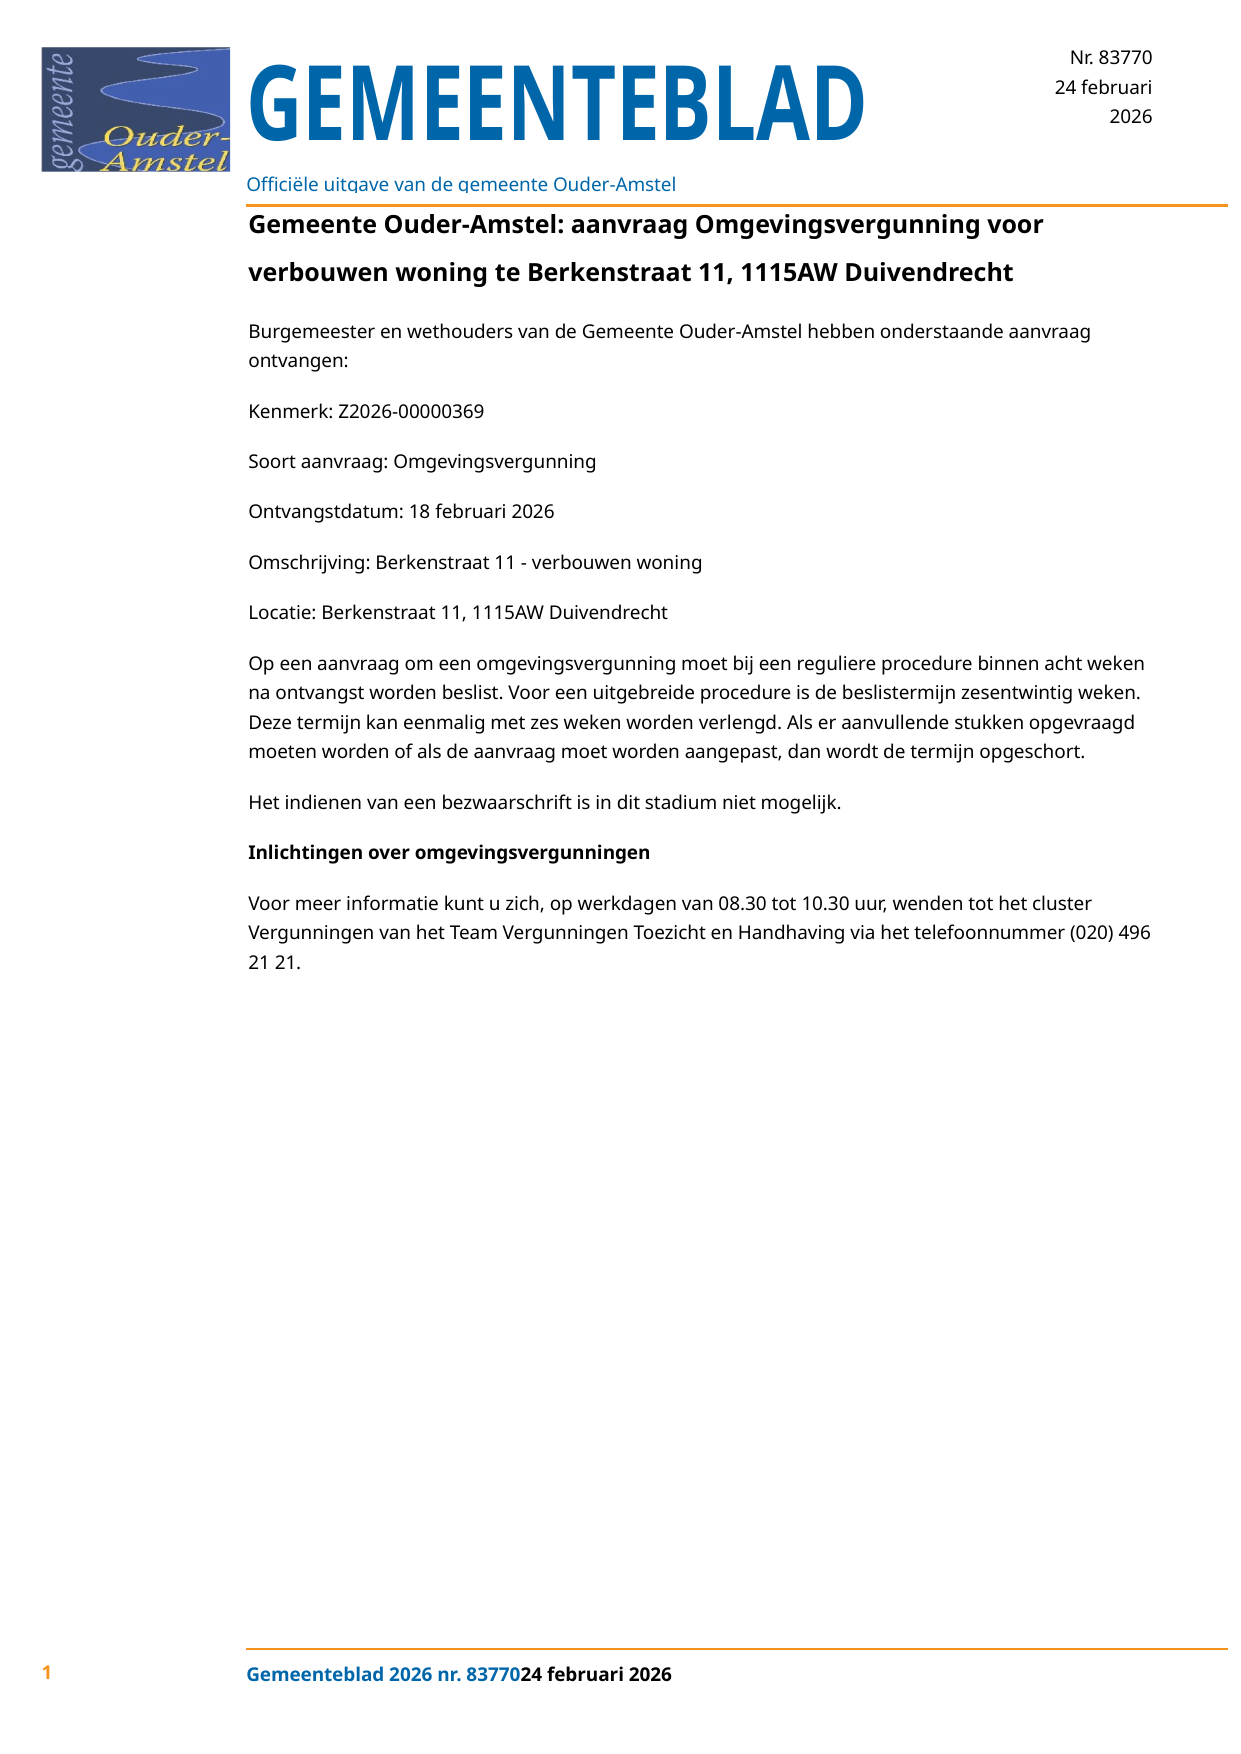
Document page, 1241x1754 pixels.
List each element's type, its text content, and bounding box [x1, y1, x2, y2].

text Kenmerk: Z2026-00000369 [248, 398, 1152, 424]
text Burgemeester en wethouders van de Gemeente Ouder-Amstel hebben onderstaande aanvraag ontvangen: [248, 318, 1152, 373]
picture [41, 47, 231, 172]
text Locatie: Berkenstraat 11, 1115AW Duivendrecht [248, 599, 1152, 625]
text Inlichtingen over omgevingsvergunningen [248, 839, 1152, 865]
text Ontvangstdatum: 18 februari 2026 [248, 499, 1152, 524]
text Op een aanvraag om een omgevingsvergunning moet bij een reguliere procedure binnen acht weken na ontvangst worden beslist. Voor een uitgebreide procedure is de beslistermijn zesentwintig weken. Deze termijn kan eenmalig met zes weken worden verlengd. Als er aanvullende stukken opgevraagd moeten worden of als de aanvraag moet worden aangepast, dan wordt de termijn opgeschort. [248, 650, 1152, 764]
text Omschrijving: Berkenstraat 11 - verbouwen woning [248, 549, 1152, 575]
text Het indienen van een bezwaarschrift is in dit stadium niet mogelijk. [248, 789, 1152, 815]
text Voor meer informatie kunt u zich, op werkdagen van 08.30 tot 10.30 uur, wenden tot het cluster Vergunningen van het Team Vergunningen Toezicht en Handhaving via het telefoonnummer (020) 496 21 21. [248, 890, 1152, 975]
text Soort aanvraag: Omgevingsvergunning [248, 448, 1152, 474]
text Gemeente Ouder-Amstel: aanvraag Omgevingsvergunning voor verbouwen woning te Berkenstraat 11, 1115AW Duivendrecht [248, 207, 1152, 288]
